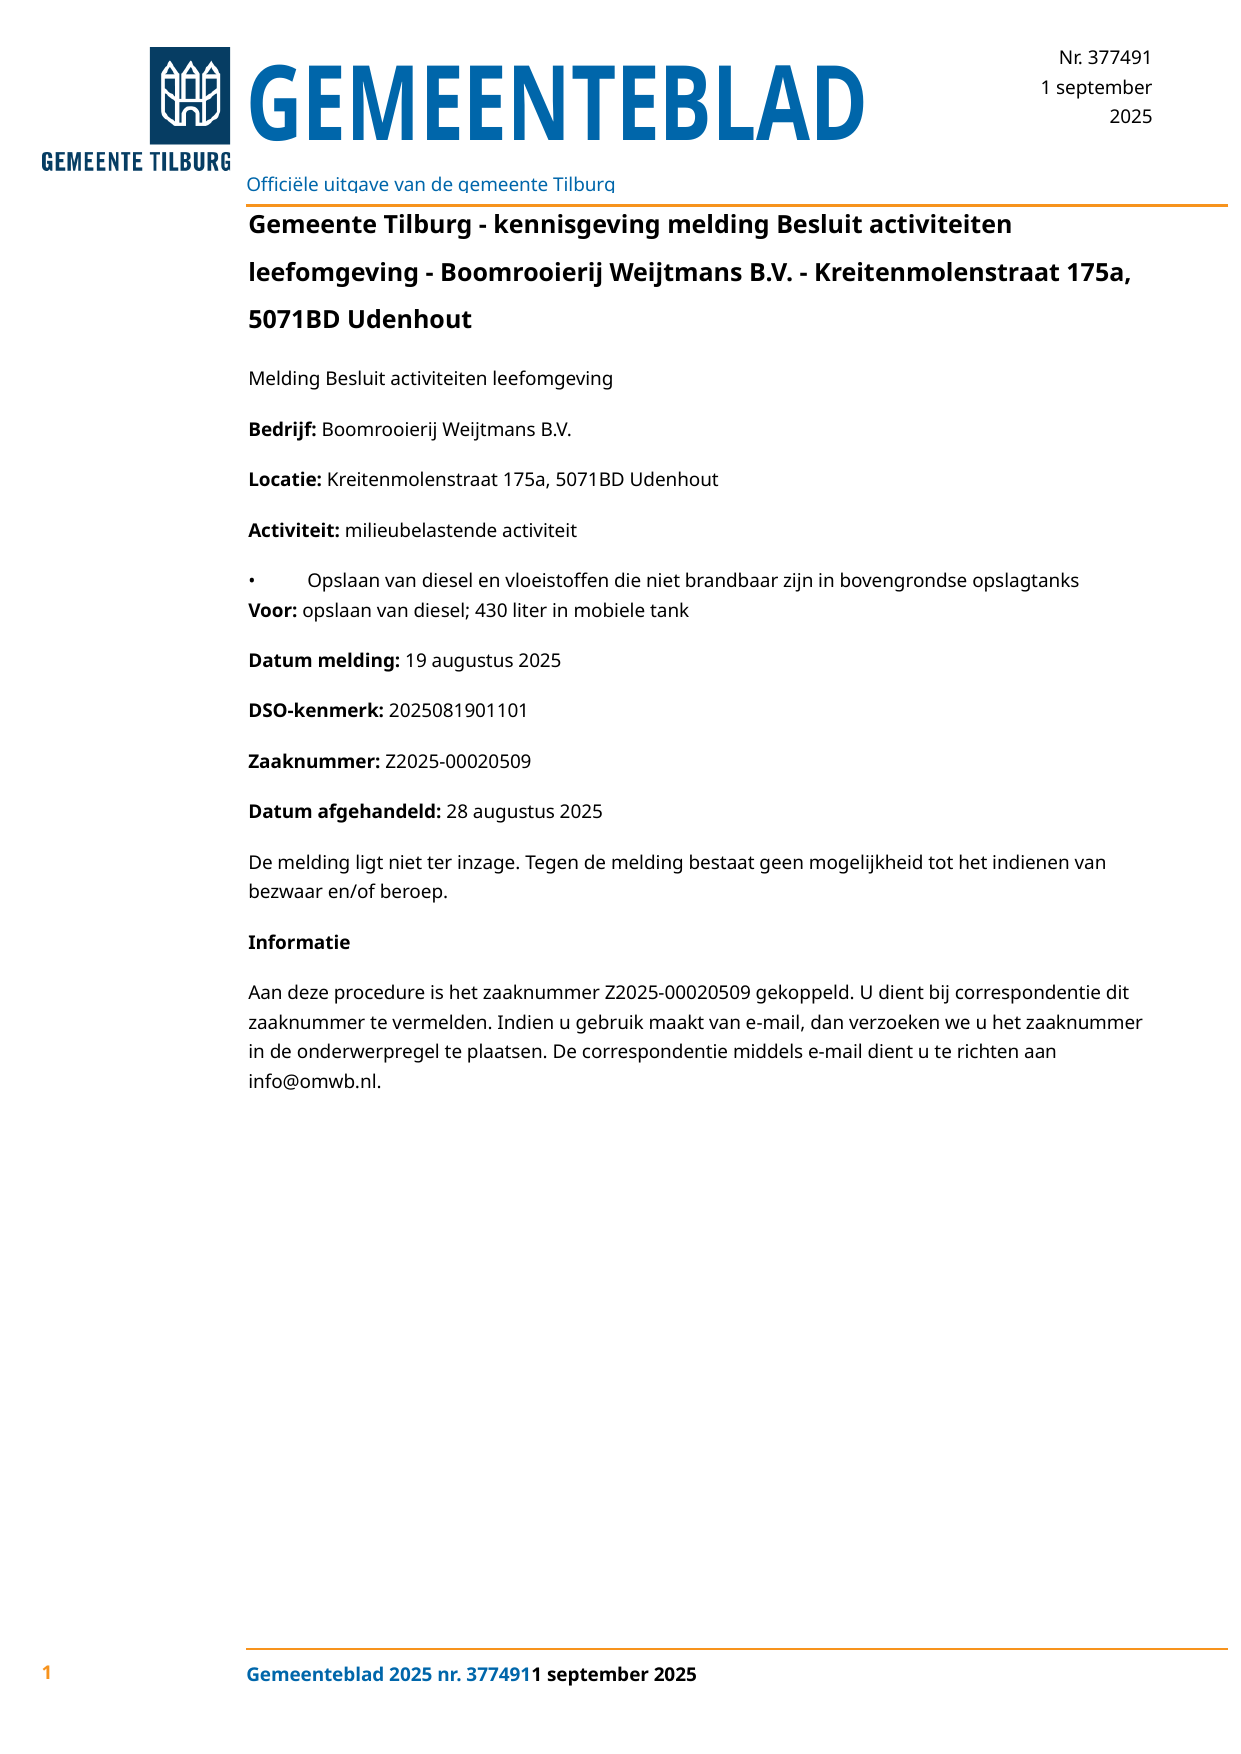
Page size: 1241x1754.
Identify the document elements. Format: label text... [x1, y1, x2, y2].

text Bedrijf: Boomrooierij Weijtmans B.V. [248, 416, 1152, 442]
text DSO-kenmerk: 2025081901101 [248, 698, 1152, 723]
text Gemeente Tilburg - kennisgeving melding Besluit activiteiten leefomgeving - Boomrooierij Weijtmans B.V. - Kreitenmolenstraat 175a, 5071BD Udenhout [248, 207, 1152, 336]
text Datum afgehandeld: 28 augustus 2025 [248, 798, 1152, 824]
text Aan deze procedure is het zaaknummer Z2025-00020509 gekoppeld. U dient bij correspondentie dit zaaknummer te vermelden. Indien u gebruik maakt van e-mail, dan verzoeken we u het zaaknummer in de onderwerpregel te plaatsen. De correspondentie middels e-mail dient u te richten aan info@omwb.nl. [248, 979, 1152, 1094]
text De melding ligt niet ter inzage. Tegen de melding bestaat geen mogelijkheid tot het indienen van bezwaar en/of beroep. [248, 849, 1152, 904]
list Opslaan van diesel en vloeistoffen die niet brandbaar zijn in bovengrondse opslagtanks [248, 567, 1152, 593]
text Voor: opslaan van diesel; 430 liter in mobiele tank [248, 597, 1152, 622]
text Activiteit: milieubelastende activiteit [248, 517, 1152, 542]
text Zaaknummer: Z2025-00020509 [248, 748, 1152, 774]
text Datum melding: 19 augustus 2025 [248, 647, 1152, 673]
text Locatie: Kreitenmolenstraat 175a, 5071BD Udenhout [248, 466, 1152, 492]
text Melding Besluit activiteiten leefomgeving [248, 366, 1152, 391]
picture [41, 47, 231, 172]
text Informatie [248, 929, 1152, 954]
